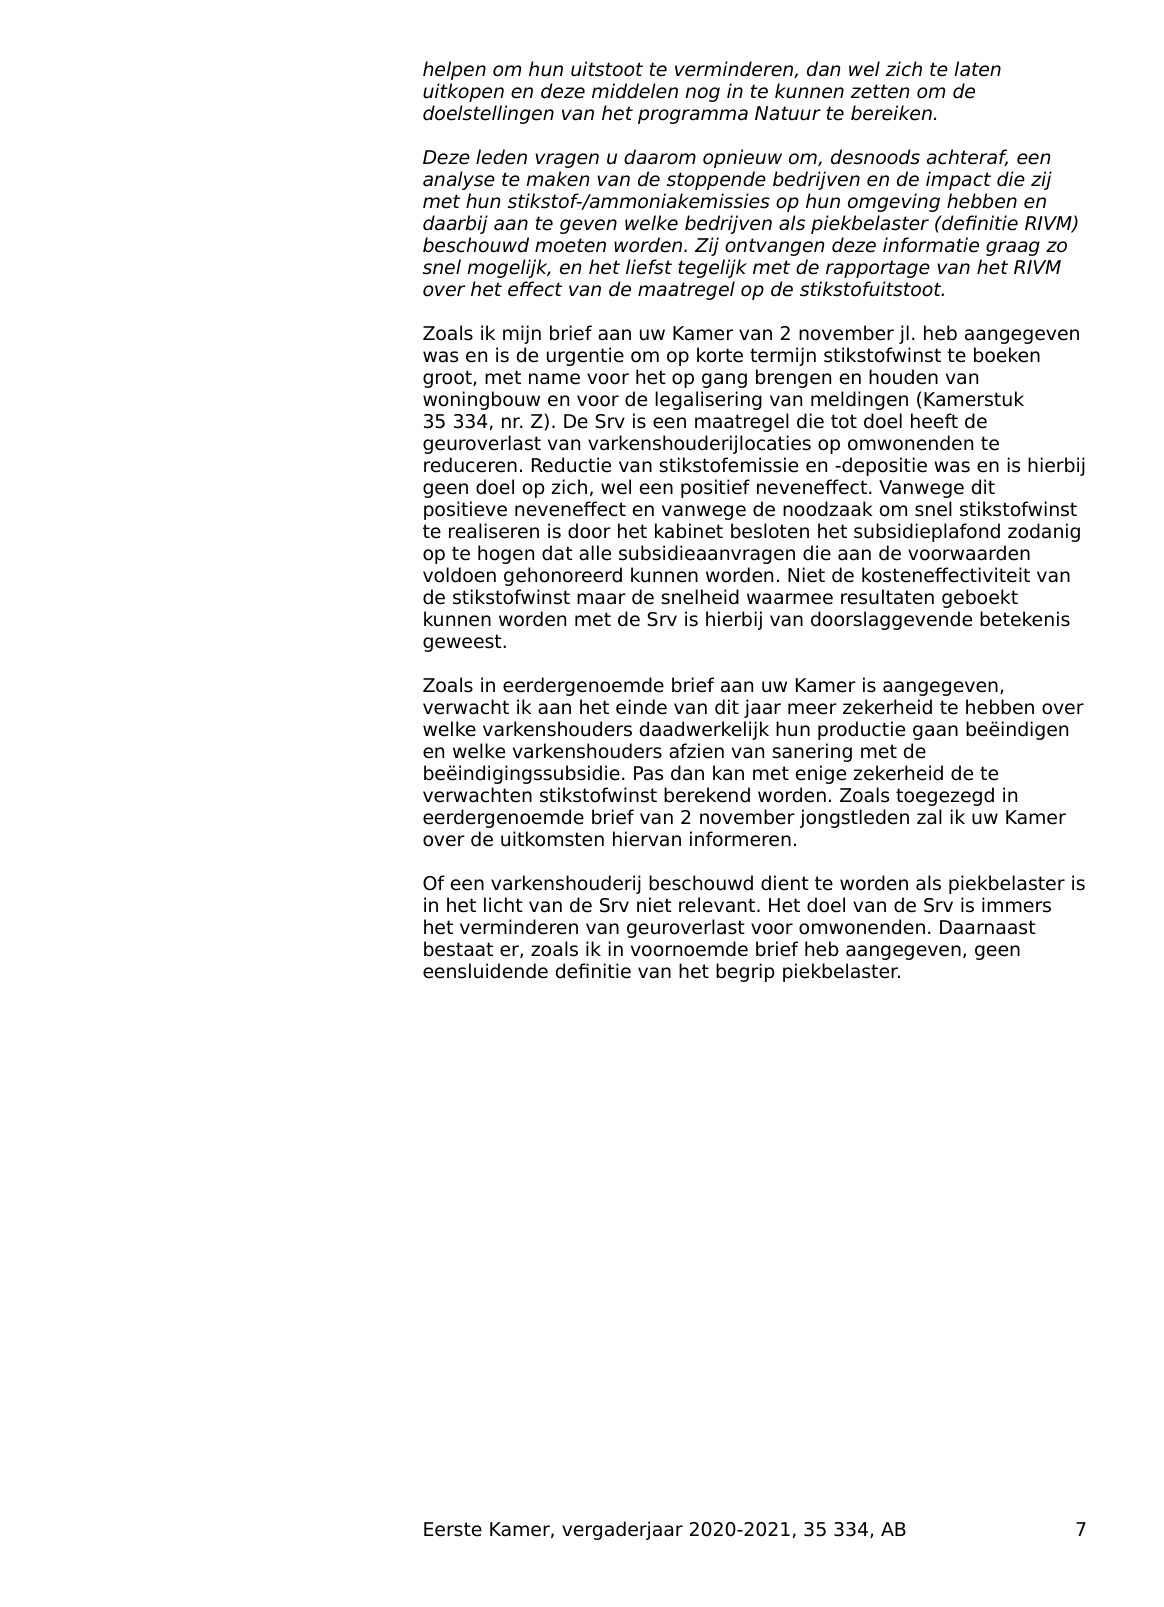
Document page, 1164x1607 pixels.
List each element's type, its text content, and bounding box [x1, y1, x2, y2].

text Zoals ik mijn brief aan uw Kamer van 2 november jl. heb aangegeven was en is de urgentie om op korte termijn stikstofwinst te boeken groot, met name voor het op gang brengen en houden van woningbouw en voor de legalisering van meldingen (Kamerstuk 35 334, nr. Z). De Srv is een maatregel die tot doel heeft de geuroverlast van varkenshouderijlocaties op omwonenden te reduceren. Reductie van stikstofemissie en -depositie was en is hierbij geen doel op zich, wel een positief neveneffect. Vanwege dit positieve neveneffect en vanwege de noodzaak om snel stikstofwinst te realiseren is door het kabinet besloten het subsidieplafond zodanig op te hogen dat alle subsidieaanvragen die aan de voorwaarden voldoen gehonoreerd kunnen worden. Niet de kosteneffectiviteit van de stikstofwinst maar de snelheid waarmee resultaten geboekt kunnen worden met de Srv is hierbij van doorslaggevende betekenis geweest. [422, 323, 1087, 653]
text Deze leden vragen u daarom opnieuw om, desnoods achteraf, een analyse te maken van de stoppende bedrijven en de impact die zij met hun stikstof-/ammoniakemissies op hun omgeving hebben en daarbij aan te geven welke bedrijven als piekbelaster (definitie RIVM) beschouwd moeten worden. Zij ontvangen deze informatie graag zo snel mogelijk, en het liefst tegelijk met de rapportage van het RIVM over het effect van de maatregel op de stikstofuitstoot. [422, 147, 1087, 301]
text helpen om hun uitstoot te verminderen, dan wel zich te laten uitkopen en deze middelen nog in te kunnen zetten om de doelstellingen van het programma Natuur te bereiken. [422, 59, 1087, 125]
text Of een varkenshouderij beschouwd dient te worden als piekbelaster is in het licht van de Srv niet relevant. Het doel van de Srv is immers het verminderen van geuroverlast voor omwonenden. Daarnaast bestaat er, zoals ik in voornoemde brief heb aangegeven, geen eensluidende definitie van het begrip piekbelaster. [422, 873, 1087, 983]
text Zoals in eerdergenoemde brief aan uw Kamer is aangegeven, verwacht ik aan het einde van dit jaar meer zekerheid te hebben over welke varkenshouders daadwerkelijk hun productie gaan beëindigen en welke varkenshouders afzien van sanering met de beëindigingssubsidie. Pas dan kan met enige zekerheid de te verwachten stikstofwinst berekend worden. Zoals toegezegd in eerdergenoemde brief van 2 november jongstleden zal ik uw Kamer over de uitkomsten hiervan informeren. [422, 675, 1087, 851]
